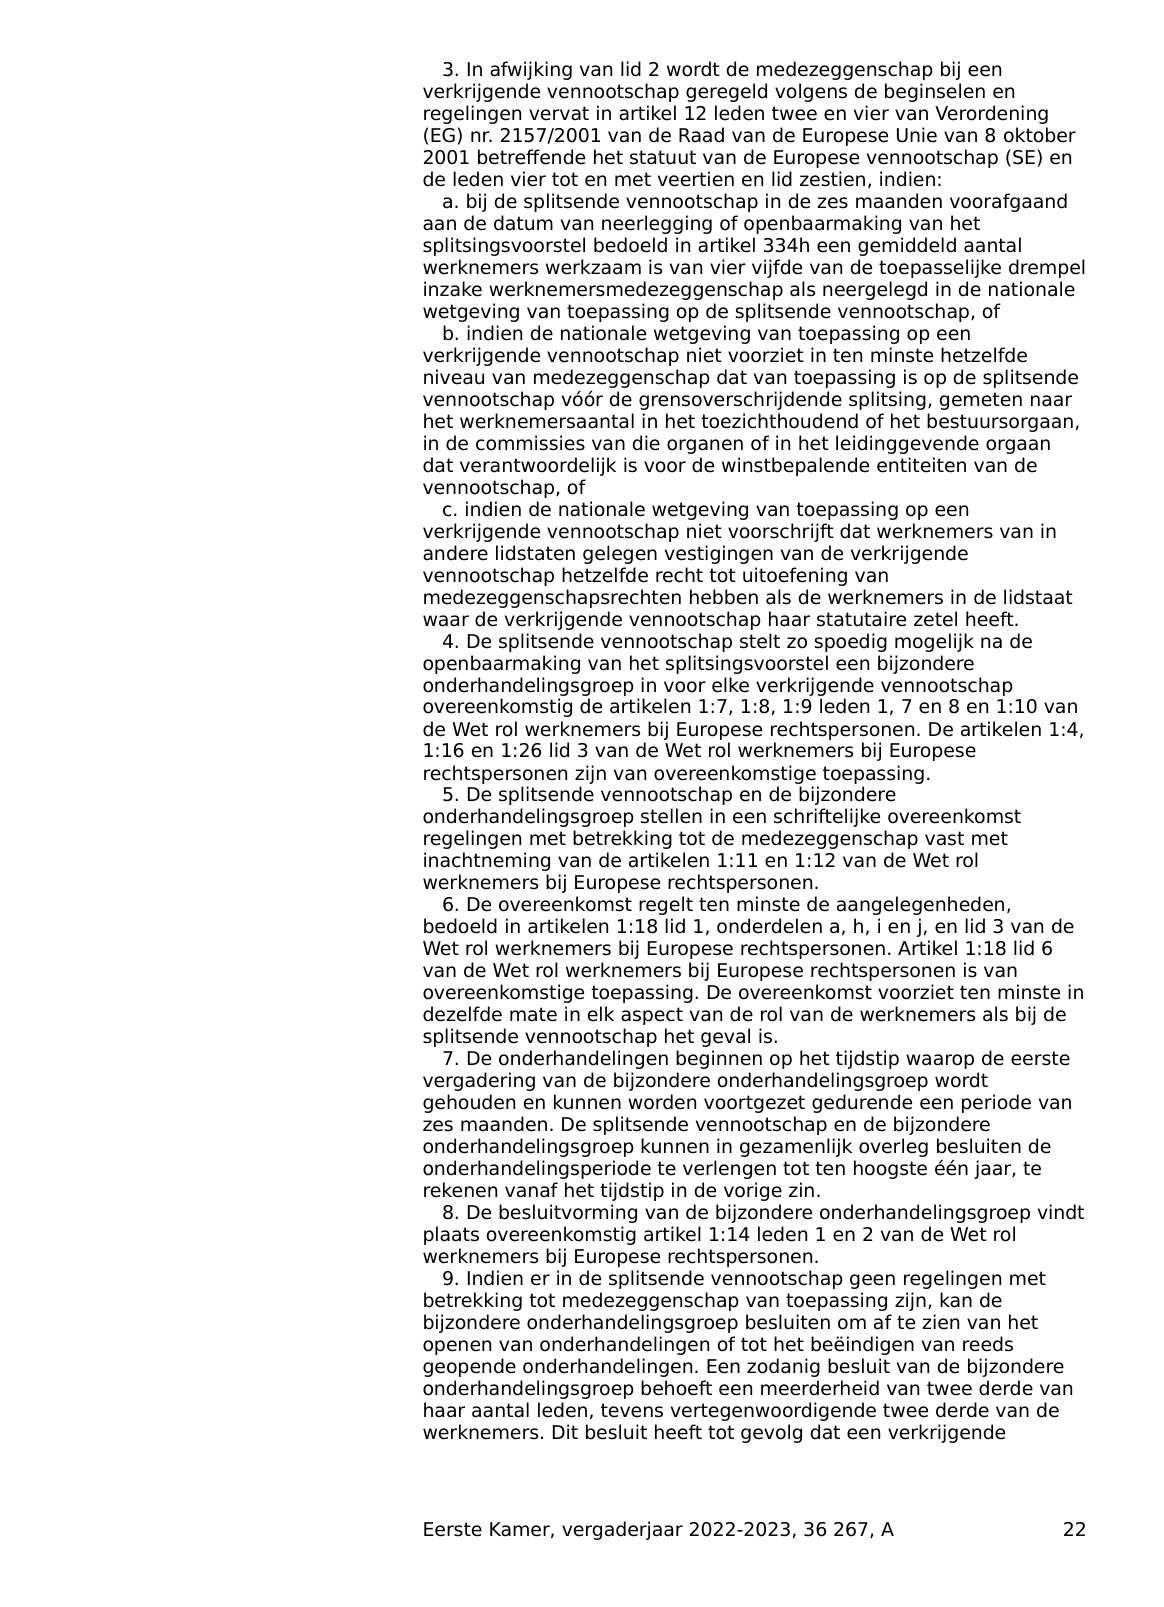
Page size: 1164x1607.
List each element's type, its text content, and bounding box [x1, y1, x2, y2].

text 3. In afwijking van lid 2 wordt de medezeggenschap bij een verkrijgende vennootschap geregeld volgens de beginselen en regelingen vervat in artikel 12 leden twee en vier van Verordening (EG) nr. 2157/2001 van de Raad van de Europese Unie van 8 oktober 2001 betreffende het statuut van de Europese vennootschap (SE) en de leden vier tot en met veertien en lid zestien, indien: [422, 59, 1087, 191]
text b. indien de nationale wetgeving van toepassing op een verkrijgende vennootschap niet voorziet in ten minste hetzelfde niveau van medezeggenschap dat van toepassing is op de splitsende vennootschap vóór de grensoverschrijdende splitsing, gemeten naar het werknemersaantal in het toezichthoudend of het bestuursorgaan, in de commissies van die organen of in het leidinggevende orgaan dat verantwoordelijk is voor de winstbepalende entiteiten van de vennootschap, of [422, 323, 1087, 499]
text 7. De onderhandelingen beginnen op het tijdstip waarop de eerste vergadering van de bijzondere onderhandelingsgroep wordt gehouden en kunnen worden voortgezet gedurende een periode van zes maanden. De splitsende vennootschap en de bijzondere onderhandelingsgroep kunnen in gezamenlijk overleg besluiten de onderhandelingsperiode te verlengen tot ten hoogste één jaar, te rekenen vanaf het tijdstip in de vorige zin. [422, 1048, 1087, 1202]
text a. bij de splitsende vennootschap in de zes maanden voorafgaand aan de datum van neerlegging of openbaarmaking van het splitsingsvoorstel bedoeld in artikel 334h een gemiddeld aantal werknemers werkzaam is van vier vijfde van de toepasselijke drempel inzake werknemersmedezeggenschap als neergelegd in de nationale wetgeving van toepassing op de splitsende vennootschap, of [422, 191, 1087, 323]
text 8. De besluitvorming van de bijzondere onderhandelingsgroep vindt plaats overeenkomstig artikel 1:14 leden 1 en 2 van de Wet rol werknemers bij Europese rechtspersonen. [422, 1202, 1087, 1268]
text 5. De splitsende vennootschap en de bijzondere onderhandelingsgroep stellen in een schriftelijke overeenkomst regelingen met betrekking tot de medezeggenschap vast met inachtneming van de artikelen 1:11 en 1:12 van de Wet rol werknemers bij Europese rechtspersonen. [422, 784, 1087, 894]
text 4. De splitsende vennootschap stelt zo spoedig mogelijk na de openbaarmaking van het splitsingsvoorstel een bijzondere onderhandelingsgroep in voor elke verkrijgende vennootschap overeenkomstig de artikelen 1:7, 1:8, 1:9 leden 1, 7 en 8 en 1:10 van de Wet rol werknemers bij Europese rechtspersonen. De artikelen 1:4, 1:16 en 1:26 lid 3 van de Wet rol werknemers bij Europese rechtspersonen zijn van overeenkomstige toepassing. [422, 631, 1087, 784]
text 6. De overeenkomst regelt ten minste de aangelegenheden, bedoeld in artikelen 1:18 lid 1, onderdelen a, h, i en j, en lid 3 van de Wet rol werknemers bij Europese rechtspersonen. Artikel 1:18 lid 6 van de Wet rol werknemers bij Europese rechtspersonen is van overeenkomstige toepassing. De overeenkomst voorziet ten minste in dezelfde mate in elk aspect van de rol van de werknemers als bij de splitsende vennootschap het geval is. [422, 894, 1087, 1048]
text c. indien de nationale wetgeving van toepassing op een verkrijgende vennootschap niet voorschrijft dat werknemers van in andere lidstaten gelegen vestigingen van de verkrijgende vennootschap hetzelfde recht tot uitoefening van medezeggenschapsrechten hebben als de werknemers in de lidstaat waar de verkrijgende vennootschap haar statutaire zetel heeft. [422, 499, 1087, 631]
text 9. Indien er in de splitsende vennootschap geen regelingen met betrekking tot medezeggenschap van toepassing zijn, kan de bijzondere onderhandelingsgroep besluiten om af te zien van het openen van onderhandelingen of tot het beëindigen van reeds geopende onderhandelingen. Een zodanig besluit van de bijzondere onderhandelingsgroep behoeft een meerderheid van twee derde van haar aantal leden, tevens vertegenwoordigende twee derde van de werknemers. Dit besluit heeft tot gevolg dat een verkrijgende [422, 1268, 1087, 1444]
